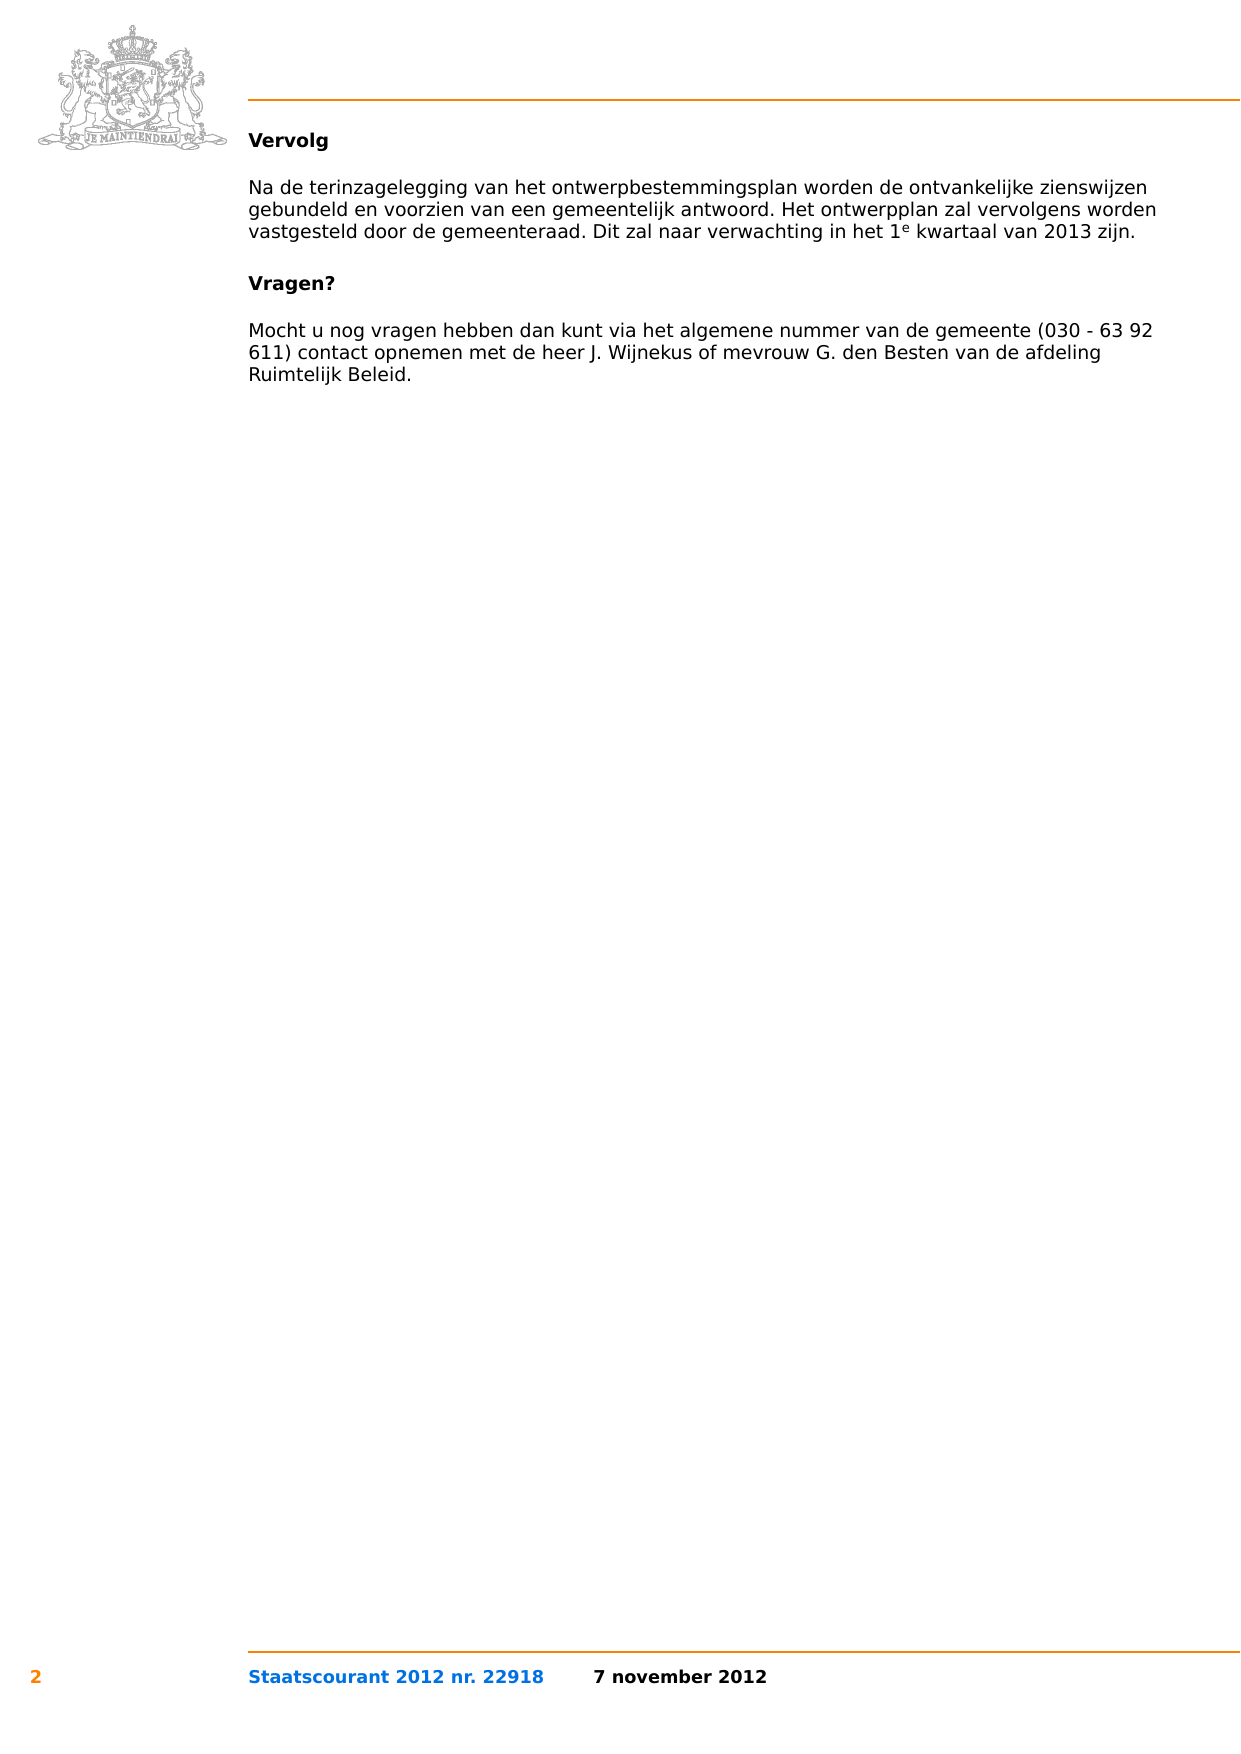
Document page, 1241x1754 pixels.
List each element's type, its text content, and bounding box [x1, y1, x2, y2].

text Mocht u nog vragen hebben dan kunt via het algemene nummer van de gemeente (030 - 63 92 611) contact opnemen met de heer J. Wijnekus of mevrouw G. den Besten van de afdeling Ruimtelijk Beleid. [248, 320, 1163, 386]
text Na de terinzagelegging van het ontwerpbestemmingsplan worden de ontvankelijke zienswijzen gebundeld en voorzien van een gemeentelijk antwoord. Het ontwerpplan zal vervolgens worden vastgesteld door de gemeenteraad. Dit zal naar verwachting in het 1e kwartaal van 2013 zijn. [248, 177, 1163, 243]
picture [38, 25, 227, 150]
subtitle Vragen? [248, 273, 1163, 295]
subtitle Vervolg [248, 130, 1163, 152]
